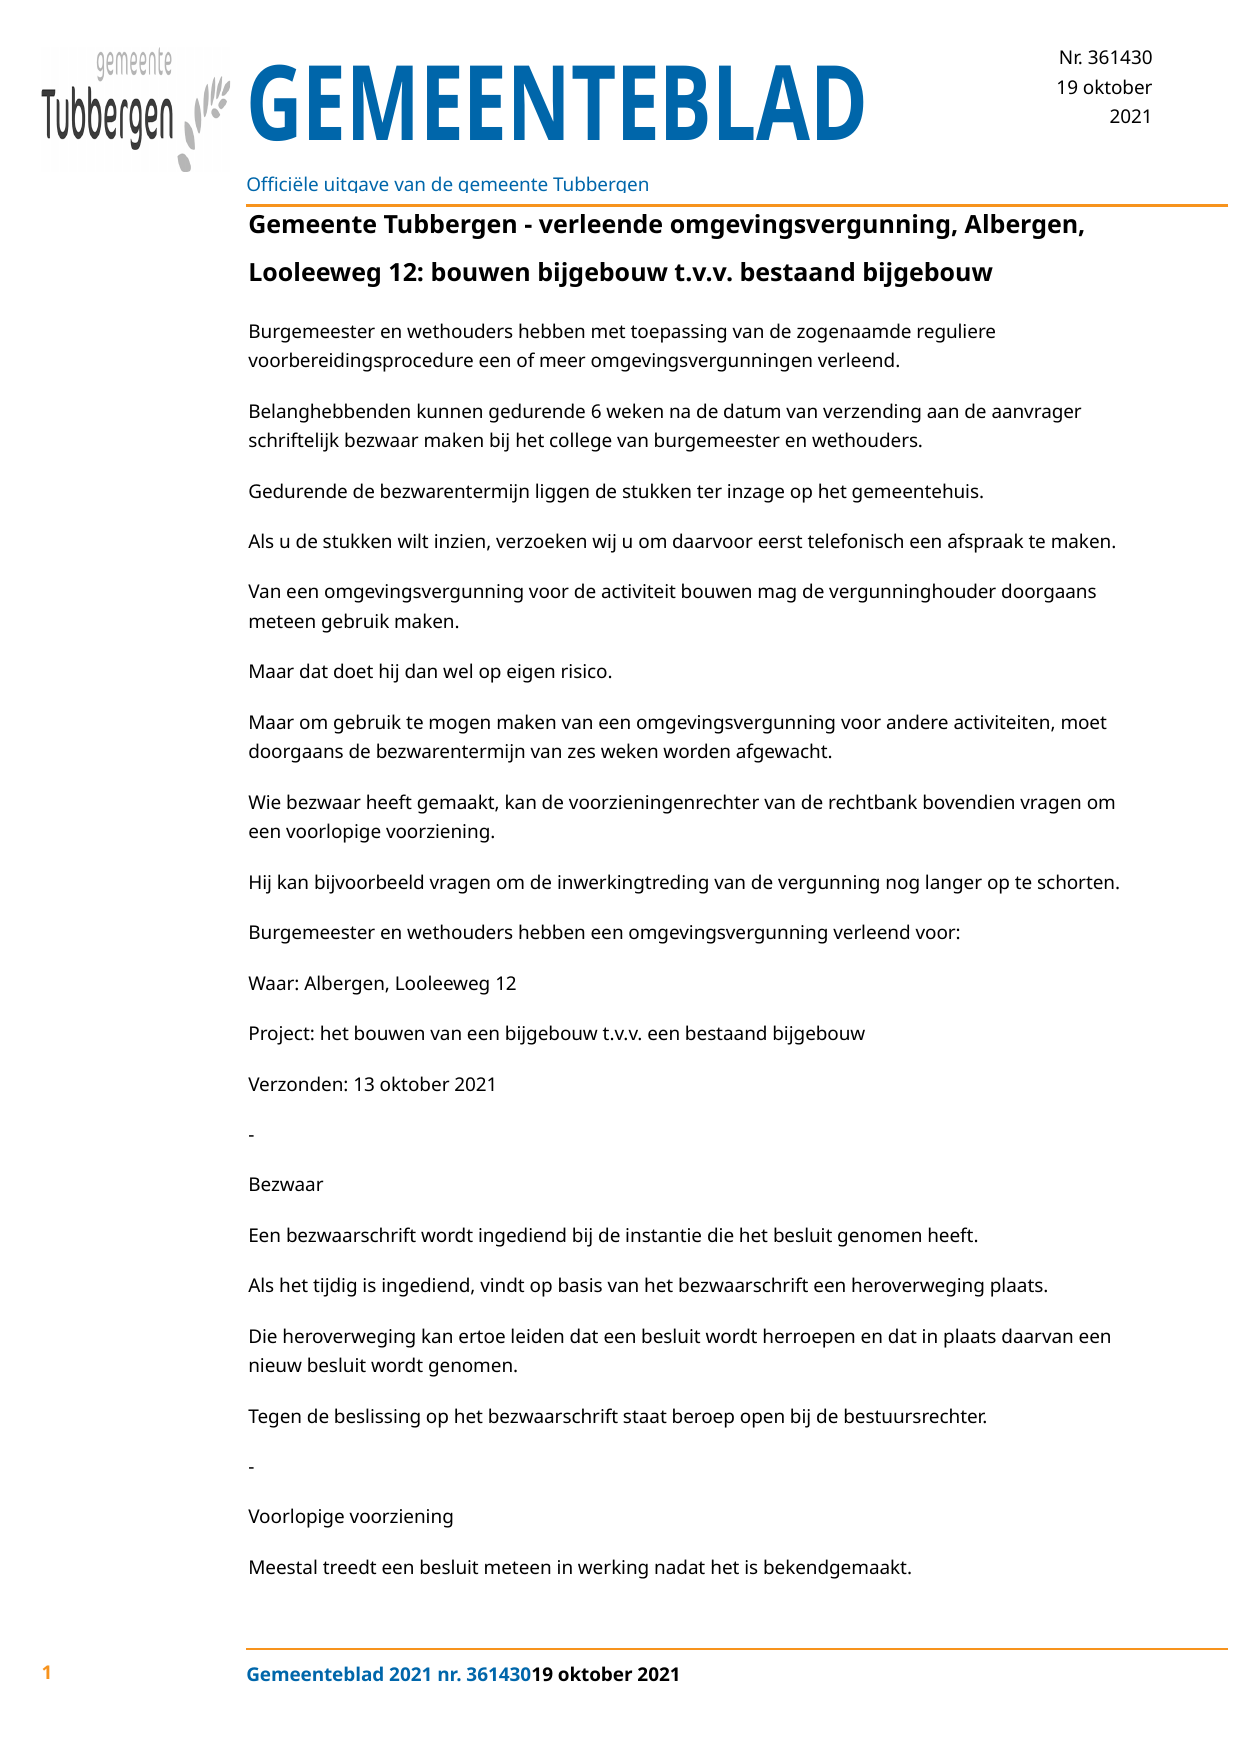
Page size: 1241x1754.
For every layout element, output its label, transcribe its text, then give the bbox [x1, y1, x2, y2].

text Een bezwaarschrift wordt ingediend bij de instantie die het besluit genomen heeft. [248, 1222, 1152, 1248]
text Gedurende de bezwarentermijn liggen de stukken ter inzage op het gemeentehuis. [248, 478, 1152, 504]
text Burgemeester en wethouders hebben met toepassing van de zogenaamde reguliere voorbereidingsprocedure een of meer omgevingsvergunningen verleend. [248, 318, 1152, 373]
text Als het tijdig is ingediend, vindt op basis van het bezwaarschrift een heroverweging plaats. [248, 1272, 1152, 1298]
text Verzonden: 13 oktober 2021 [248, 1071, 1152, 1097]
text Belanghebbenden kunnen gedurende 6 weken na de datum van verzending aan de aanvrager schriftelijk bezwaar maken bij het college van burgemeester en wethouders. [248, 398, 1152, 453]
text Voorlopige voorziening [248, 1504, 1152, 1529]
text Wie bezwaar heeft gemaakt, kan de voorzieningenrechter van de rechtbank bovendien vragen om een voorlopige voorziening. [248, 789, 1152, 844]
picture [41, 47, 231, 172]
text Die heroverweging kan ertoe leiden dat een besluit wordt herroepen en dat in plaats daarvan een nieuw besluit wordt genomen. [248, 1323, 1152, 1378]
text Hij kan bijvoorbeeld vragen om de inwerkingtreding van de vergunning nog langer op te schorten. [248, 869, 1152, 895]
text Bezwaar [248, 1172, 1152, 1197]
text Gemeente Tubbergen - verleende omgevingsvergunning, Albergen, Looleeweg 12: bouwen bijgebouw t.v.v. bestaand bijgebouw [248, 207, 1152, 288]
text - [248, 1453, 1152, 1479]
text Tegen de beslissing op het bezwaarschrift staat beroep open bij de bestuursrechter. [248, 1403, 1152, 1429]
text Burgemeester en wethouders hebben een omgevingsvergunning verleend voor: [248, 919, 1152, 945]
text Als u de stukken wilt inzien, verzoeken wij u om daarvoor eerst telefonisch een afspraak te maken. [248, 528, 1152, 554]
text Waar: Albergen, Looleeweg 12 [248, 970, 1152, 996]
text - [248, 1121, 1152, 1147]
text Maar om gebruik te mogen maken van een omgevingsvergunning voor andere activiteiten, moet doorgaans de bezwarentermijn van zes weken worden afgewacht. [248, 709, 1152, 764]
text Maar dat doet hij dan wel op eigen risico. [248, 659, 1152, 684]
text Meestal treedt een besluit meteen in werking nadat het is bekendgemaakt. [248, 1554, 1152, 1580]
text Project: het bouwen van een bijgebouw t.v.v. een bestaand bijgebouw [248, 1020, 1152, 1046]
text Van een omgevingsvergunning voor de activiteit bouwen mag de vergunninghouder doorgaans meteen gebruik maken. [248, 579, 1152, 634]
